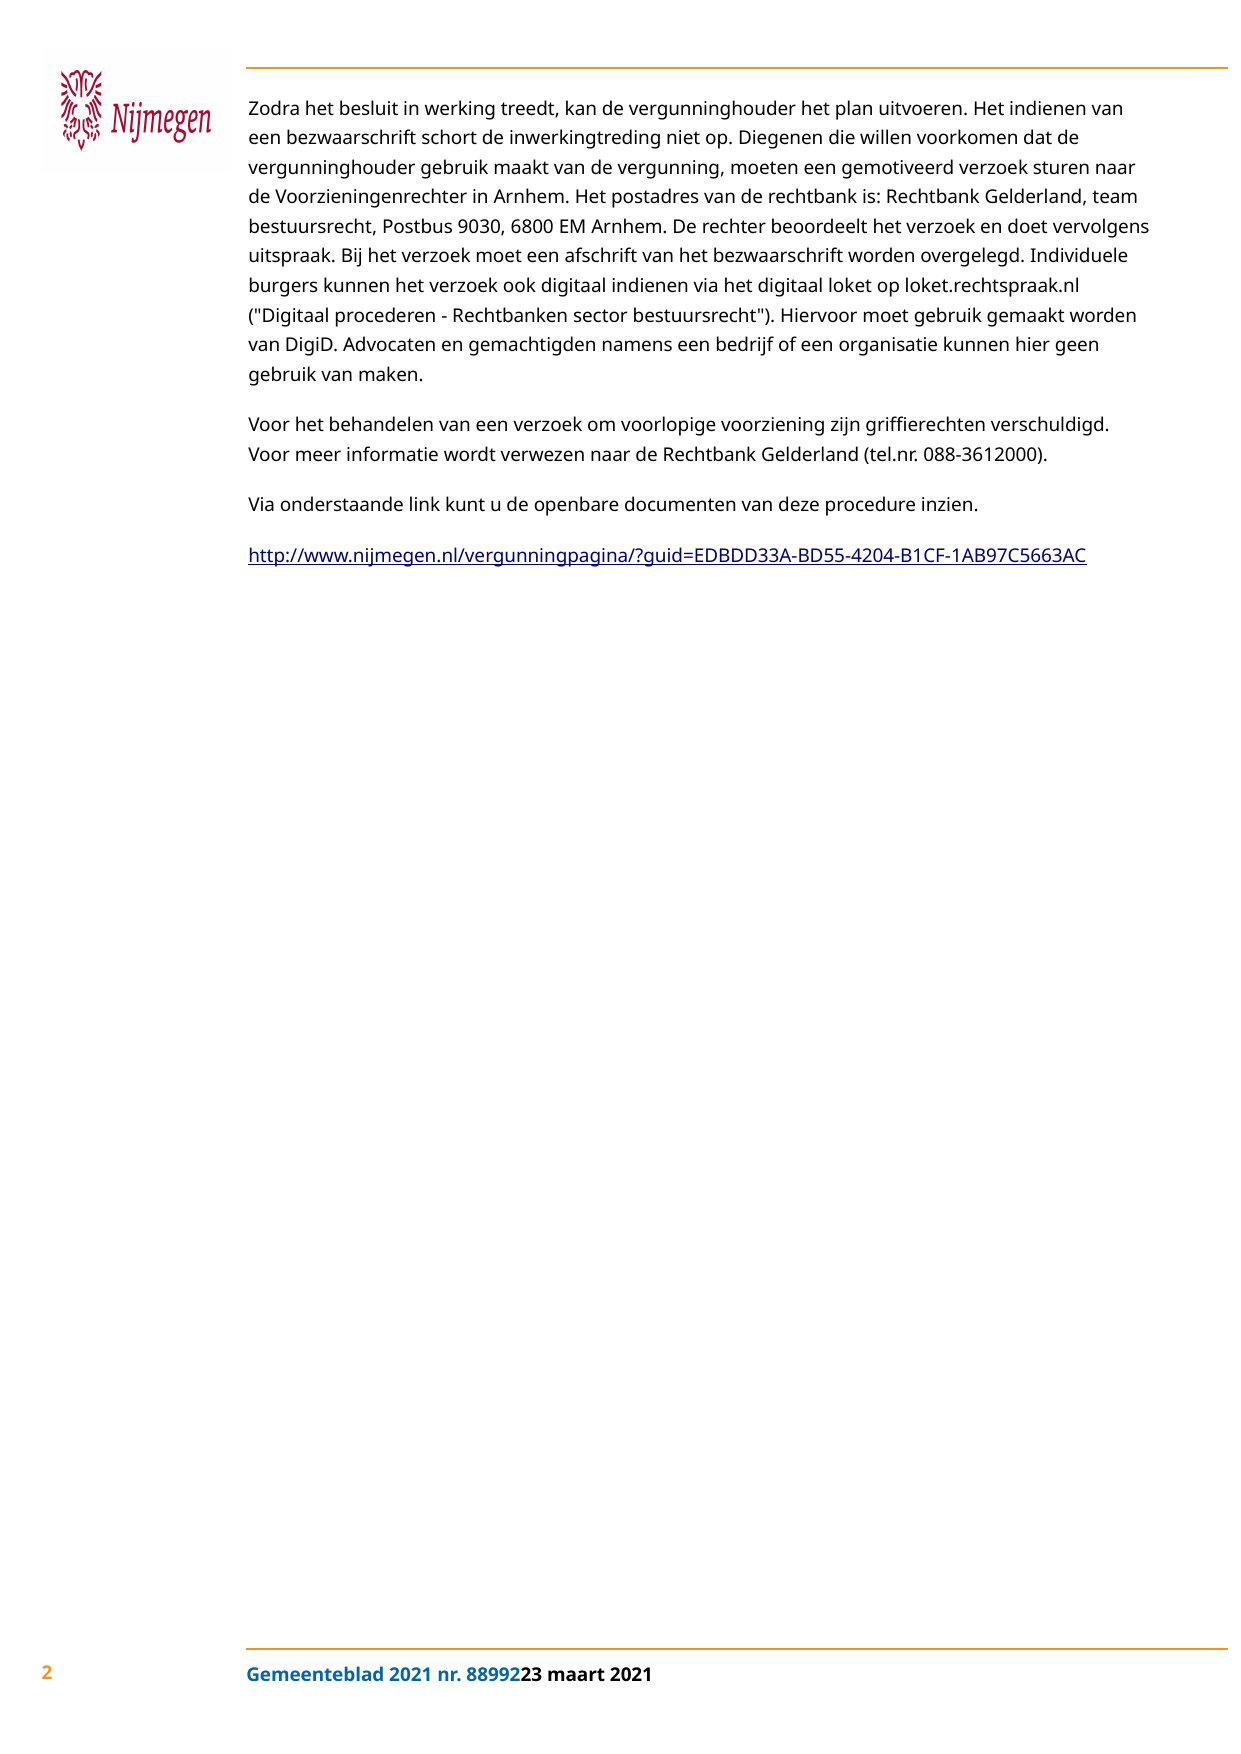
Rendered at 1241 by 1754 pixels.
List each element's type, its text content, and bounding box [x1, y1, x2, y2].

text Zodra het besluit in werking treedt, kan de vergunninghouder het plan uitvoeren. Het indienen van een bezwaarschrift schort de inwerkingtreding niet op. Diegenen die willen voorkomen dat de vergunninghouder gebruik maakt van de vergunning, moeten een gemotiveerd verzoek sturen naar de Voorzieningenrechter in Arnhem. Het postadres van de rechtbank is: Rechtbank Gelderland, team bestuursrecht, Postbus 9030, 6800 EM Arnhem. De rechter beoordeelt het verzoek en doet vervolgens uitspraak. Bij het verzoek moet een afschrift van het bezwaarschrift worden overgelegd. Individuele burgers kunnen het verzoek ook digitaal indienen via het digitaal loket op loket.rechtspraak.nl ("Digitaal procederen - Rechtbanken sector bestuursrecht"). Hiervoor moet gebruik gemaakt worden van DigiD. Advocaten en gemachtigden namens een bedrijf of een organisatie kunnen hier geen gebruik van maken. [248, 95, 1152, 387]
picture [41, 47, 231, 172]
text Via onderstaande link kunt u de openbare documenten van deze procedure inzien. [248, 491, 1152, 517]
text http://www.nijmegen.nl/vergunningpagina/?guid=EDBDD33A-BD55-4204-B1CF-1AB97C5663AC [248, 542, 1152, 568]
text Voor het behandelen van een verzoek om voorlopige voorziening zijn griffierechten verschuldigd. Voor meer informatie wordt verwezen naar de Rechtbank Gelderland (tel.nr. 088-3612000). [248, 411, 1152, 467]
